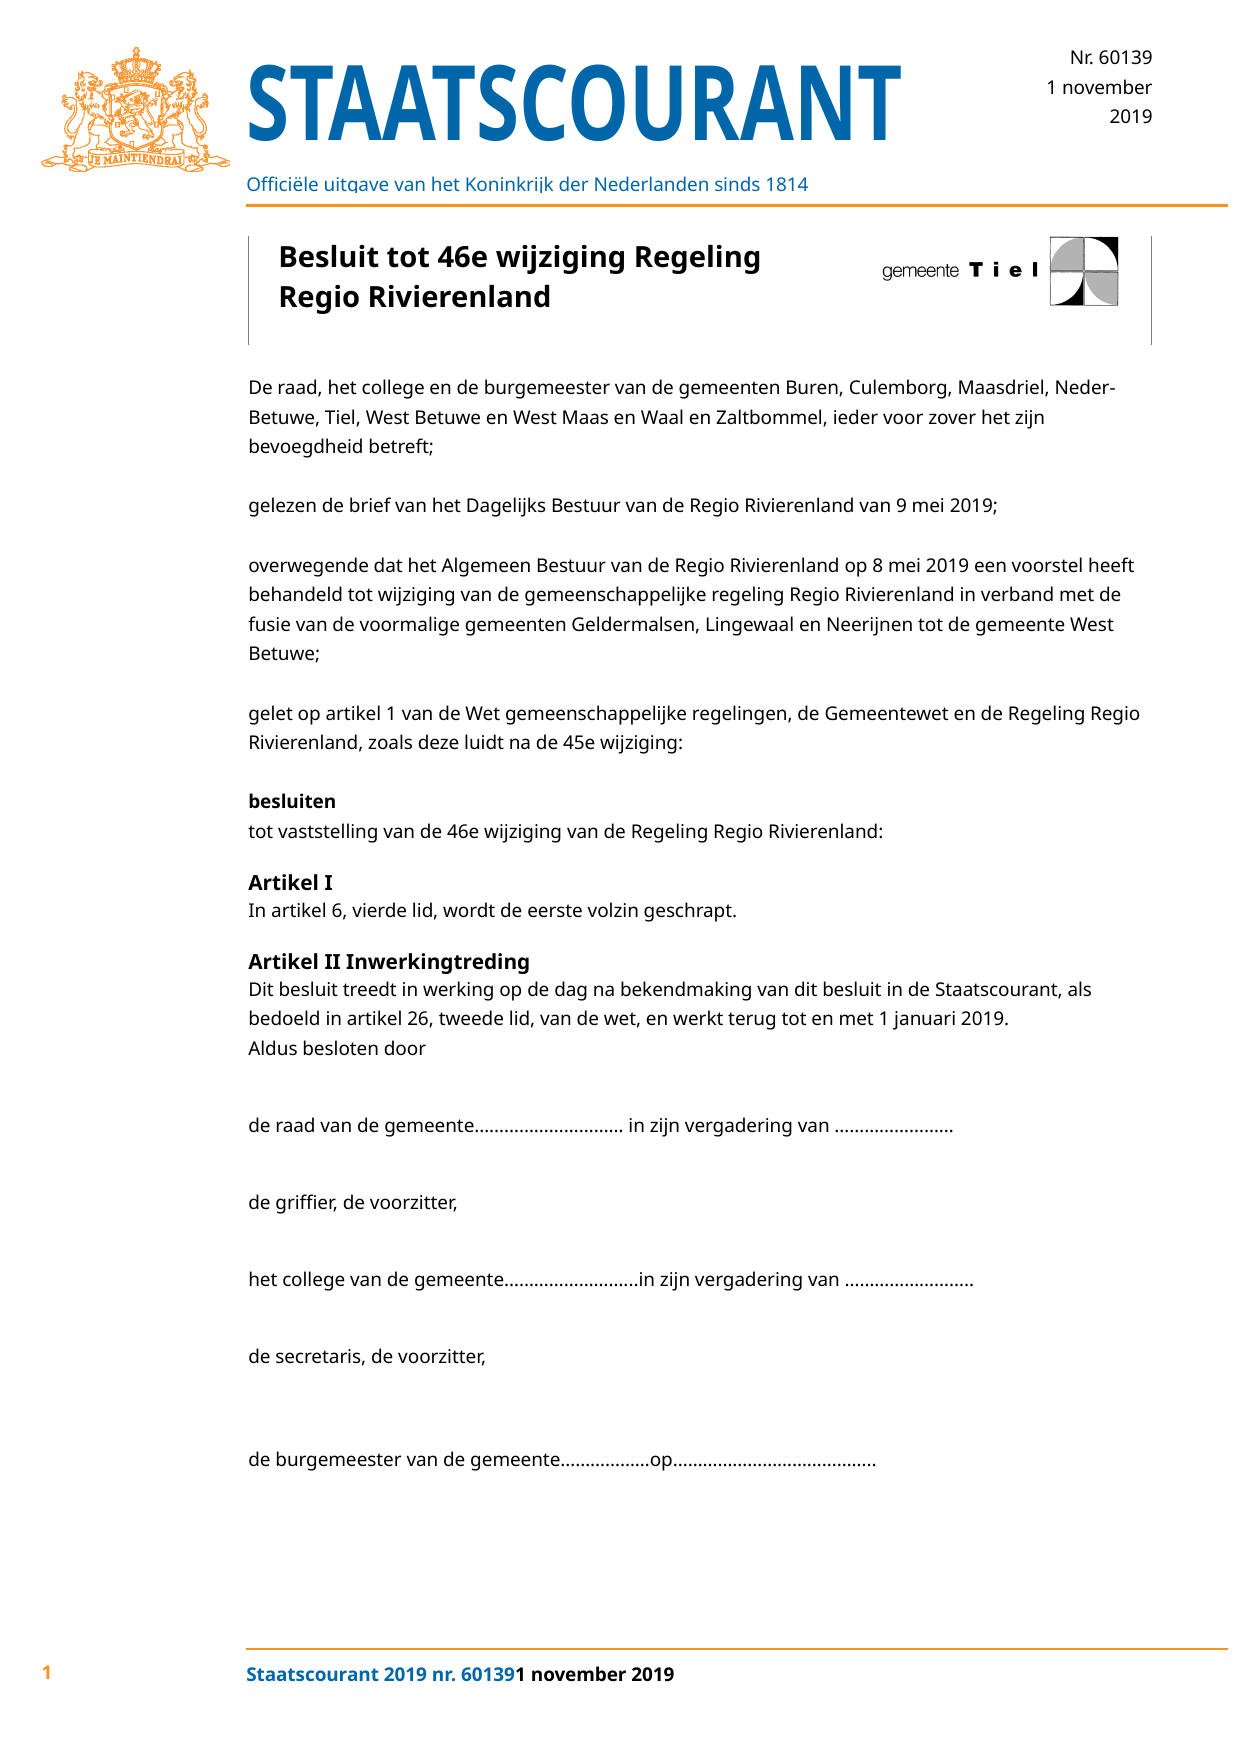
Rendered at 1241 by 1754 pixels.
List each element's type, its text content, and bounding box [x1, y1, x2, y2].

table_header [850, 236, 1151, 345]
text gelezen de brief van het Dagelijks Bestuur van de Regio Rivierenland van 9 mei 2019; [248, 493, 1152, 518]
text de raad van de gemeente………………………… in zijn vergadering van …………………… [248, 1112, 1152, 1138]
text besluiten [248, 788, 1152, 814]
text Artikel II Inwerkingtreding [248, 947, 1152, 976]
picture [41, 47, 231, 172]
text de secretaris, de voorzitter, [248, 1344, 1152, 1369]
text Aldus besloten door [248, 1035, 1152, 1061]
text In artikel 6, vierde lid, wordt de eerste volzin geschrapt. [248, 897, 1152, 923]
text De raad, het college en de burgemeester van de gemeenten Buren, Culemborg, Maasdriel, Neder-Betuwe, Tiel, West Betuwe en West Maas en Waal en Zaltbommel, ieder voor zover het zijn bevoegdheid betreft; [248, 374, 1152, 459]
text de burgemeester van de gemeente………………op………………………………….. [248, 1447, 1152, 1472]
picture [882, 236, 1119, 306]
text overwegende dat het Algemeen Bestuur van de Regio Rivierenland op 8 mei 2019 een voorstel heeft behandeld tot wijziging van de gemeenschappelijke regeling Regio Rivierenland in verband met de fusie van de voormalige gemeenten Geldermalsen, Lingewaal en Neerijnen tot de gemeente West Betuwe; [248, 552, 1152, 666]
text gelet op artikel 1 van de Wet gemeenschappelijke regelingen, de Gemeentewet en de Regeling Regio Rivierenland, zoals deze luidt na de 45e wijziging: [248, 700, 1152, 755]
text de griffier, de voorzitter, [248, 1189, 1152, 1215]
text het college van de gemeente……………………...in zijn vergadering van …………………….. [248, 1266, 1152, 1292]
table_header Besluit tot 46e wijziging Regeling Regio Rivierenland [249, 236, 850, 345]
text Dit besluit treedt in werking op de dag na bekendmaking van dit besluit in de Staatscourant, als bedoeld in artikel 26, tweede lid, van de wet, en werkt terug tot en met 1 januari 2019. [248, 976, 1152, 1031]
text tot vaststelling van de 46e wijziging van de Regeling Regio Rivierenland: [248, 818, 1152, 844]
text Artikel I [248, 868, 1152, 897]
